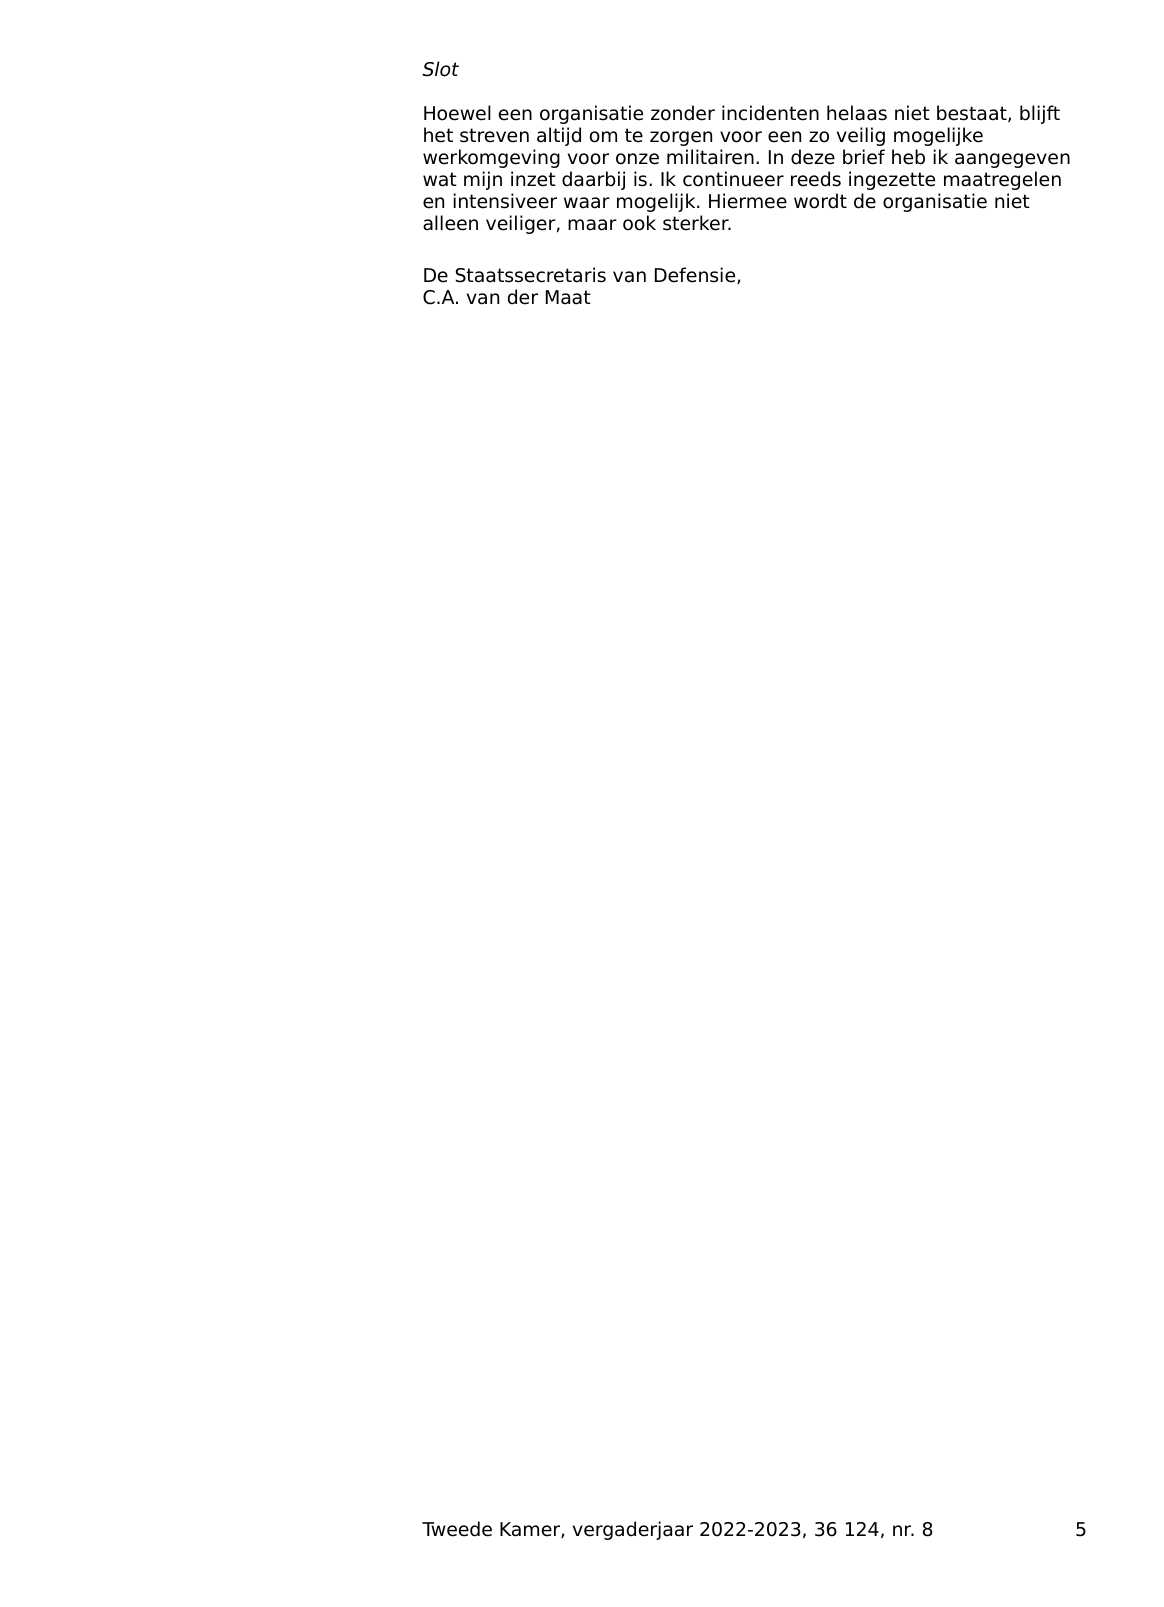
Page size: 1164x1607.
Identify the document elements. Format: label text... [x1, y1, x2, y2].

text Hoewel een organisatie zonder incidenten helaas niet bestaat, blijft het streven altijd om te zorgen voor een zo veilig mogelijke werkomgeving voor onze militairen. In deze brief heb ik aangegeven wat mijn inzet daarbij is. Ik continueer reeds ingezette maatregelen en intensiveer waar mogelijk. Hiermee wordt de organisatie niet alleen veiliger, maar ook sterker. [422, 103, 1087, 235]
subtitle Slot [422, 59, 1087, 81]
text De Staatssecretaris van Defensie, C.A. van der Maat [422, 265, 1087, 309]
